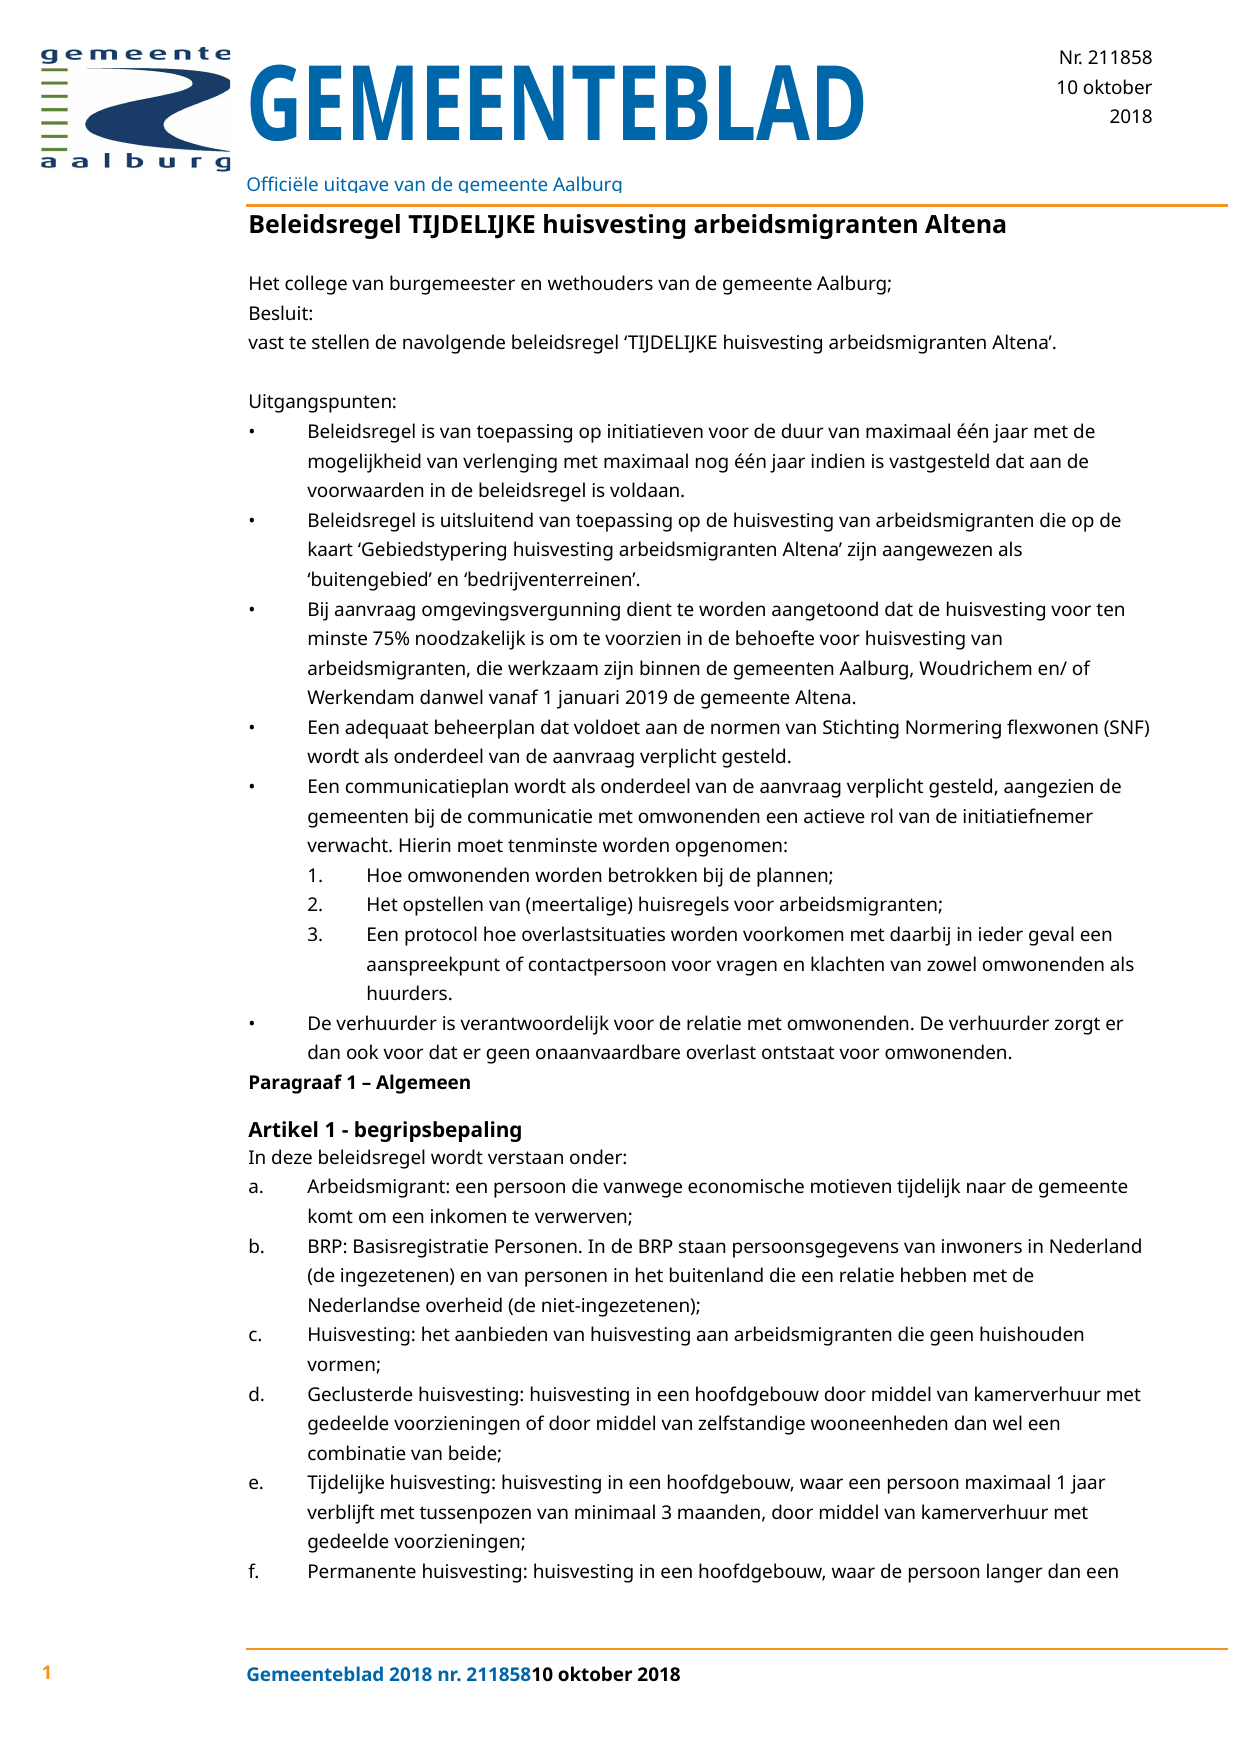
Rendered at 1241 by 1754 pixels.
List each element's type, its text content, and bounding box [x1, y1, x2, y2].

text Besluit: [248, 300, 1152, 326]
list Geclusterde huisvesting: huisvesting in een hoofdgebouw door middel van kamerverhuur met gedeelde voorzieningen of door middel van zelfstandige wooneenheden dan wel een combinatie van beide; [248, 1381, 1152, 1466]
list Hoe omwonenden worden betrokken bij de plannen; [307, 862, 1152, 888]
list Permanente huisvesting: huisvesting in een hoofdgebouw, waar de persoon langer dan een [248, 1558, 1152, 1584]
list De verhuurder is verantwoordelijk voor de relatie met omwonenden. De verhuurder zorgt er dan ook voor dat er geen onaanvaardbare overlast ontstaat voor omwonenden. [248, 1010, 1152, 1065]
list BRP: Basisregistratie Personen. In de BRP staan persoonsgegevens van inwoners in Nederland (de ingezetenen) en van personen in het buitenland die een relatie hebben met de Nederlandse overheid (de niet-ingezetenen); [248, 1233, 1152, 1318]
list Huisvesting: het aanbieden van huisvesting aan arbeidsmigranten die geen huishouden vormen; [248, 1322, 1152, 1377]
text vast te stellen de navolgende beleidsregel ‘TIJDELIJKE huisvesting arbeidsmigranten Altena’. [248, 329, 1152, 355]
list Arbeidsmigrant: een persoon die vanwege economische motieven tijdelijk naar de gemeente komt om een inkomen te verwerven; [248, 1174, 1152, 1229]
list Bij aanvraag omgevingsvergunning dient te worden aangetoond dat de huisvesting voor ten minste 75% noodzakelijk is om te voorzien in de behoefte voor huisvesting van arbeidsmigranten, die werkzaam zijn binnen de gemeenten Aalburg, Woudrichem en/ of Werkendam danwel vanaf 1 januari 2019 de gemeente Altena. [248, 596, 1152, 710]
text Beleidsregel TIJDELIJKE huisvesting arbeidsmigranten Altena [248, 207, 1152, 241]
text In deze beleidsregel wordt verstaan onder: [248, 1144, 1152, 1170]
list Beleidsregel is uitsluitend van toepassing op de huisvesting van arbeidsmigranten die op de kaart ‘Gebiedstypering huisvesting arbeidsmigranten Altena’ zijn aangewezen als ‘buitengebied’ en ‘bedrijventerreinen’. [248, 507, 1152, 592]
list Het opstellen van (meertalige) huisregels voor arbeidsmigranten; [307, 892, 1152, 917]
text Uitgangspunten: [248, 389, 1152, 414]
list Een communicatieplan wordt als onderdeel van de aanvraag verplicht gesteld, aangezien de gemeenten bij de communicatie met omwonenden een actieve rol van de initiatiefnemer verwacht. Hierin moet tenminste worden opgenomen: [248, 773, 1152, 858]
text Artikel 1 - begripsbepaling [248, 1116, 1152, 1144]
text Het college van burgemeester en wethouders van de gemeente Aalburg; [248, 270, 1152, 296]
list Beleidsregel is van toepassing op initiatieven voor de duur van maximaal één jaar met de mogelijkheid van verlenging met maximaal nog één jaar indien is vastgesteld dat aan de voorwaarden in de beleidsregel is voldaan. [248, 418, 1152, 503]
list Een protocol hoe overlastsituaties worden voorkomen met daarbij in ieder geval een aanspreekpunt of contactpersoon voor vragen en klachten van zowel omwonenden als huurders. [307, 921, 1152, 1006]
text Paragraaf 1 – Algemeen [248, 1069, 1152, 1095]
list Tijdelijke huisvesting: huisvesting in een hoofdgebouw, waar een persoon maximaal 1 jaar verblijft met tussenpozen van minimaal 3 maanden, door middel van kamerverhuur met gedeelde voorzieningen; [248, 1469, 1152, 1554]
picture [41, 47, 231, 172]
list Een adequaat beheerplan dat voldoet aan de normen van Stichting Normering flexwonen (SNF) wordt als onderdeel van de aanvraag verplicht gesteld. [248, 714, 1152, 769]
